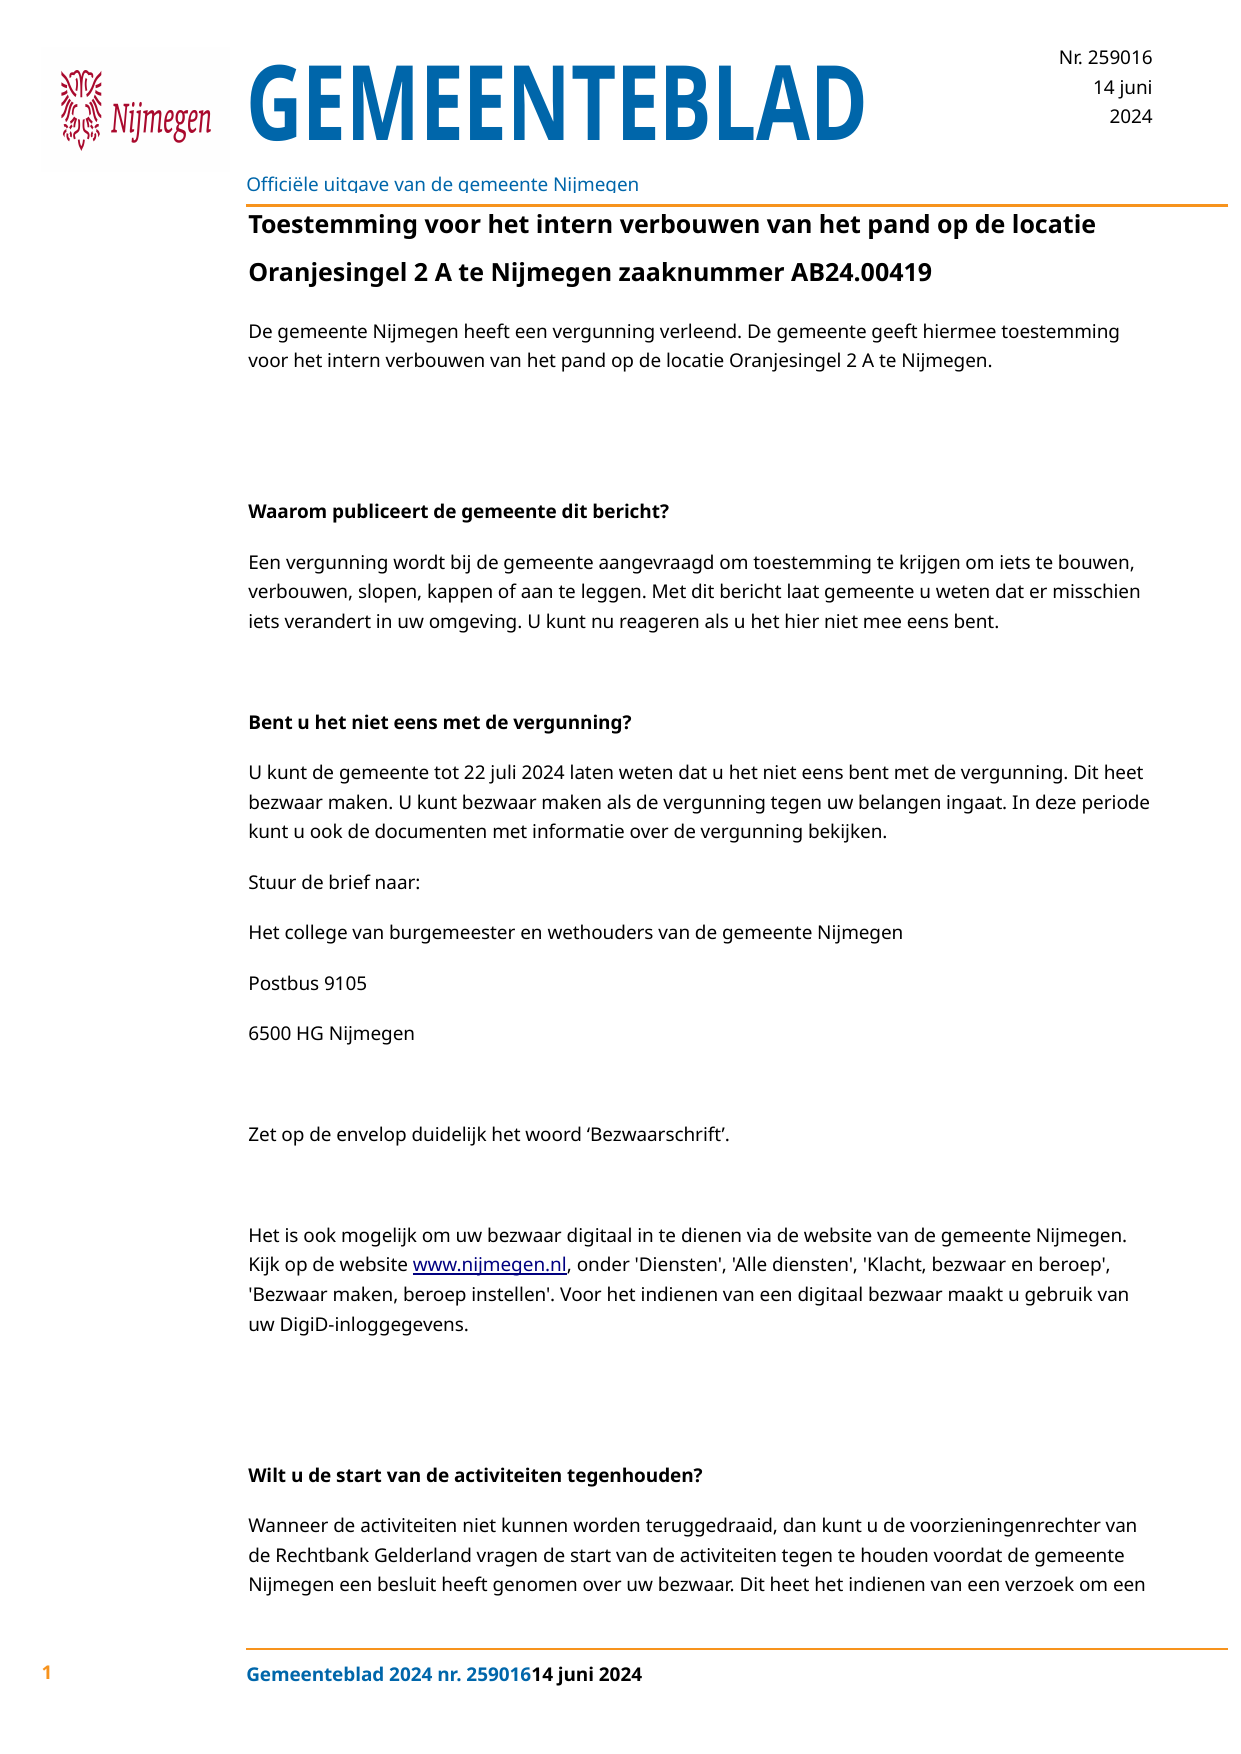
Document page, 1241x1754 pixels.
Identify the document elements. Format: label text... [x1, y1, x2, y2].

text Een vergunning wordt bij de gemeente aangevraagd om toestemming te krijgen om iets te bouwen, verbouwen, slopen, kappen of aan te leggen. Met dit bericht laat gemeente u weten dat er misschien iets verandert in uw omgeving. U kunt nu reageren als u het hier niet mee eens bent. [248, 549, 1152, 634]
picture [41, 47, 231, 172]
text Het college van burgemeester en wethouders van de gemeente Nijmegen [248, 919, 1152, 945]
text Het is ook mogelijk om uw bezwaar digitaal in te dienen via de website van de gemeente Nijmegen. Kijk op de website www.nijmegen.nl, onder 'Diensten', 'Alle diensten', 'Klacht, bezwaar en beroep', 'Bezwaar maken, beroep instellen'. Voor het indienen van een digitaal bezwaar maakt u gebruik van uw DigiD-inloggegevens. [248, 1222, 1152, 1337]
text U kunt de gemeente tot 22 juli 2024 laten weten dat u het niet eens bent met de vergunning. Dit heet bezwaar maken. U kunt bezwaar maken als de vergunning tegen uw belangen ingaat. In deze periode kunt u ook de documenten met informatie over de vergunning bekijken. [248, 759, 1152, 844]
text Bent u het niet eens met de vergunning? [248, 709, 1152, 735]
text Wanneer de activiteiten niet kunnen worden teruggedraaid, dan kunt u de voorzieningenrechter van de Rechtbank Gelderland vragen de start van de activiteiten tegen te houden voordat de gemeente Nijmegen een besluit heeft genomen over uw bezwaar. Dit heet het indienen van een verzoek om een [248, 1512, 1152, 1597]
text Toestemming voor het intern verbouwen van het pand op de locatie Oranjesingel 2 A te Nijmegen zaaknummer AB24.00419 [248, 207, 1152, 288]
text Postbus 9105 [248, 970, 1152, 996]
text Stuur de brief naar: [248, 869, 1152, 895]
text 6500 HG Nijmegen [248, 1020, 1152, 1046]
text Zet op de envelop duidelijk het woord ‘Bezwaarschrift’. [248, 1121, 1152, 1147]
text Wilt u de start van de activiteiten tegenhouden? [248, 1462, 1152, 1488]
text De gemeente Nijmegen heeft een vergunning verleend. De gemeente geeft hiermee toestemming voor het intern verbouwen van het pand op de locatie Oranjesingel 2 A te Nijmegen. [248, 318, 1152, 373]
text Waarom publiceert de gemeente dit bericht? [248, 499, 1152, 524]
